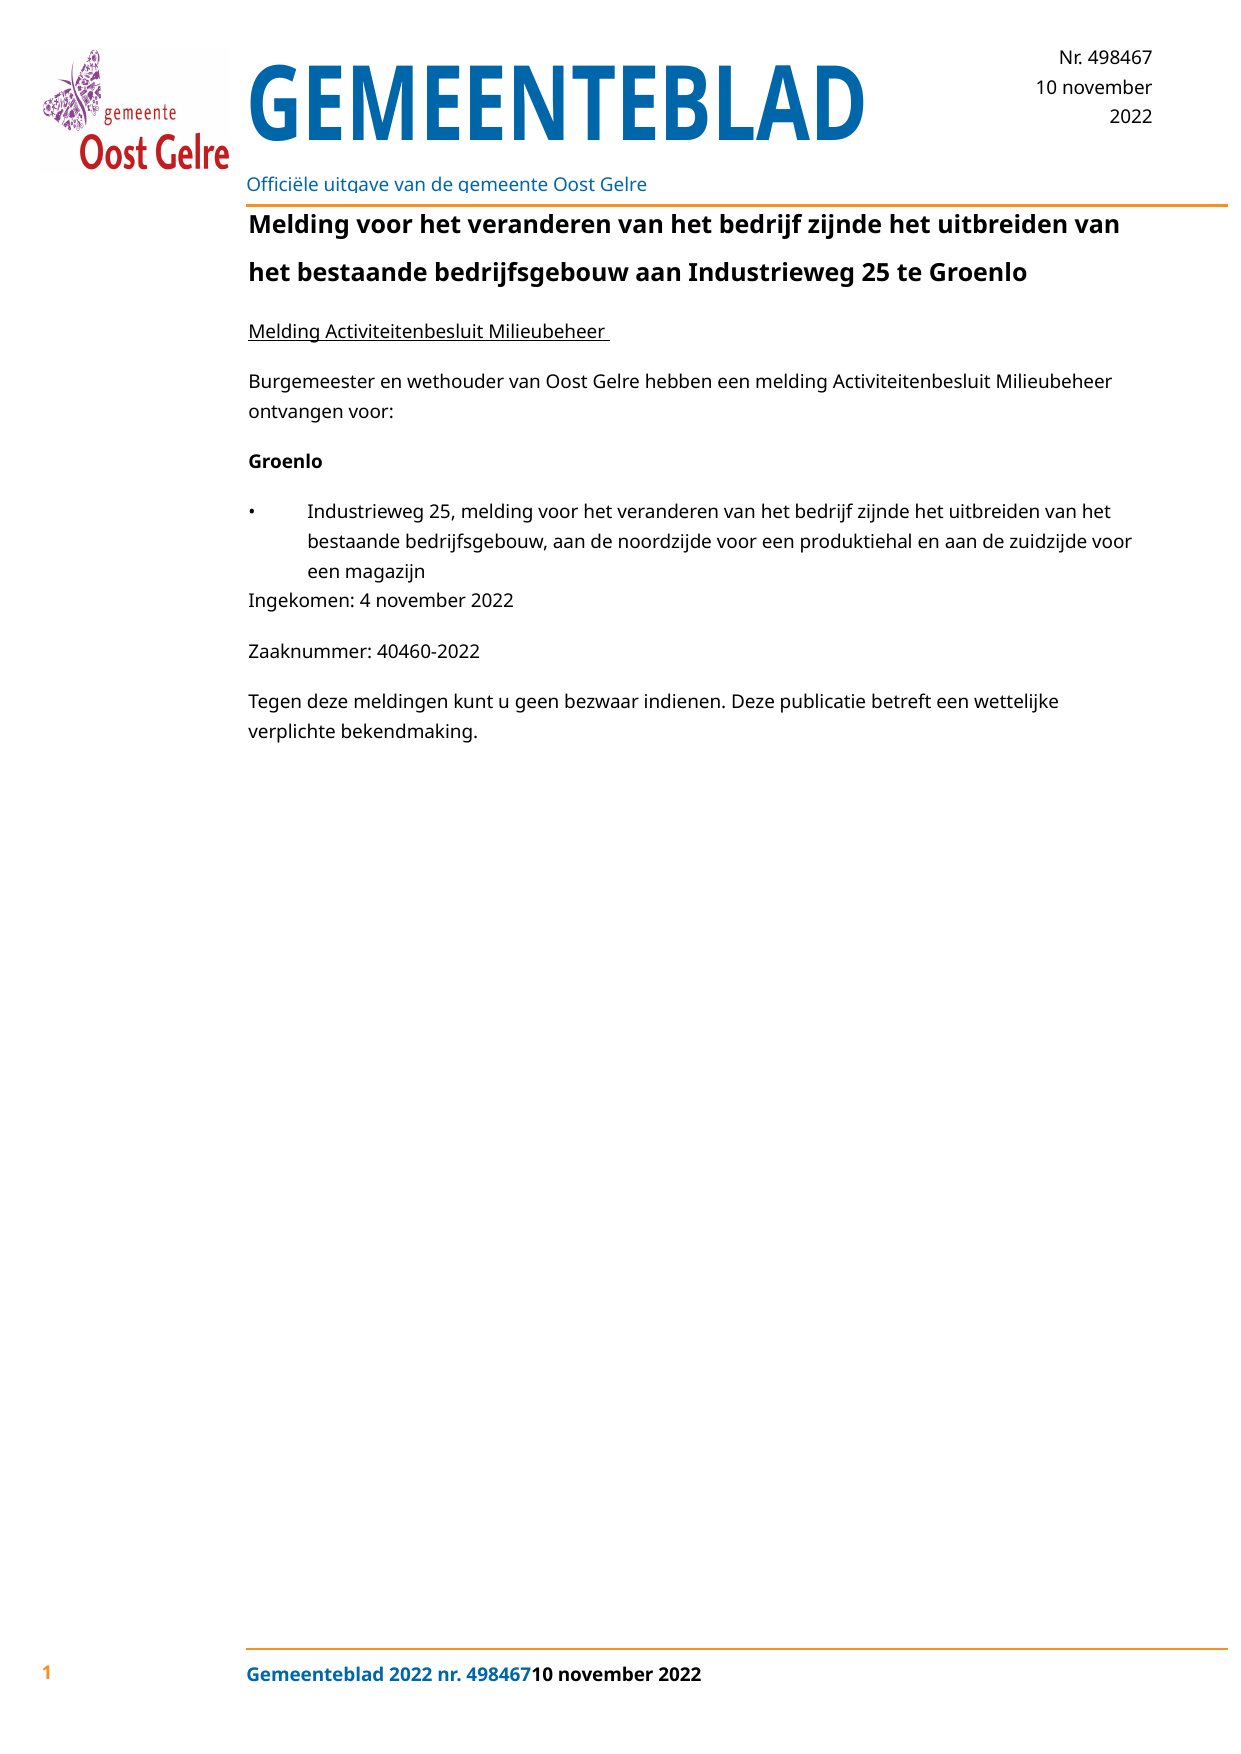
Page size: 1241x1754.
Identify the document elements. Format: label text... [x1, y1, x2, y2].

list Industrieweg 25, melding voor het veranderen van het bedrijf zijnde het uitbreiden van het bestaande bedrijfsgebouw, aan de noordzijde voor een produktiehal en aan de zuidzijde voor een magazijn [248, 499, 1152, 584]
picture [41, 47, 231, 172]
text Ingekomen: 4 november 2022 [248, 587, 1152, 613]
text Groenlo [248, 448, 1152, 474]
text Burgemeester en wethouder van Oost Gelre hebben een melding Activiteitenbesluit Milieubeheer ontvangen voor: [248, 368, 1152, 424]
text Melding voor het veranderen van het bedrijf zijnde het uitbreiden van het bestaande bedrijfsgebouw aan Industrieweg 25 te Groenlo [248, 207, 1152, 288]
text Melding Activiteitenbesluit Milieubeheer [248, 318, 1152, 344]
text Zaaknummer: 40460-2022 [248, 638, 1152, 664]
text Tegen deze meldingen kunt u geen bezwaar indienen. Deze publicatie betreft een wettelijke verplichte bekendmaking. [248, 688, 1152, 744]
